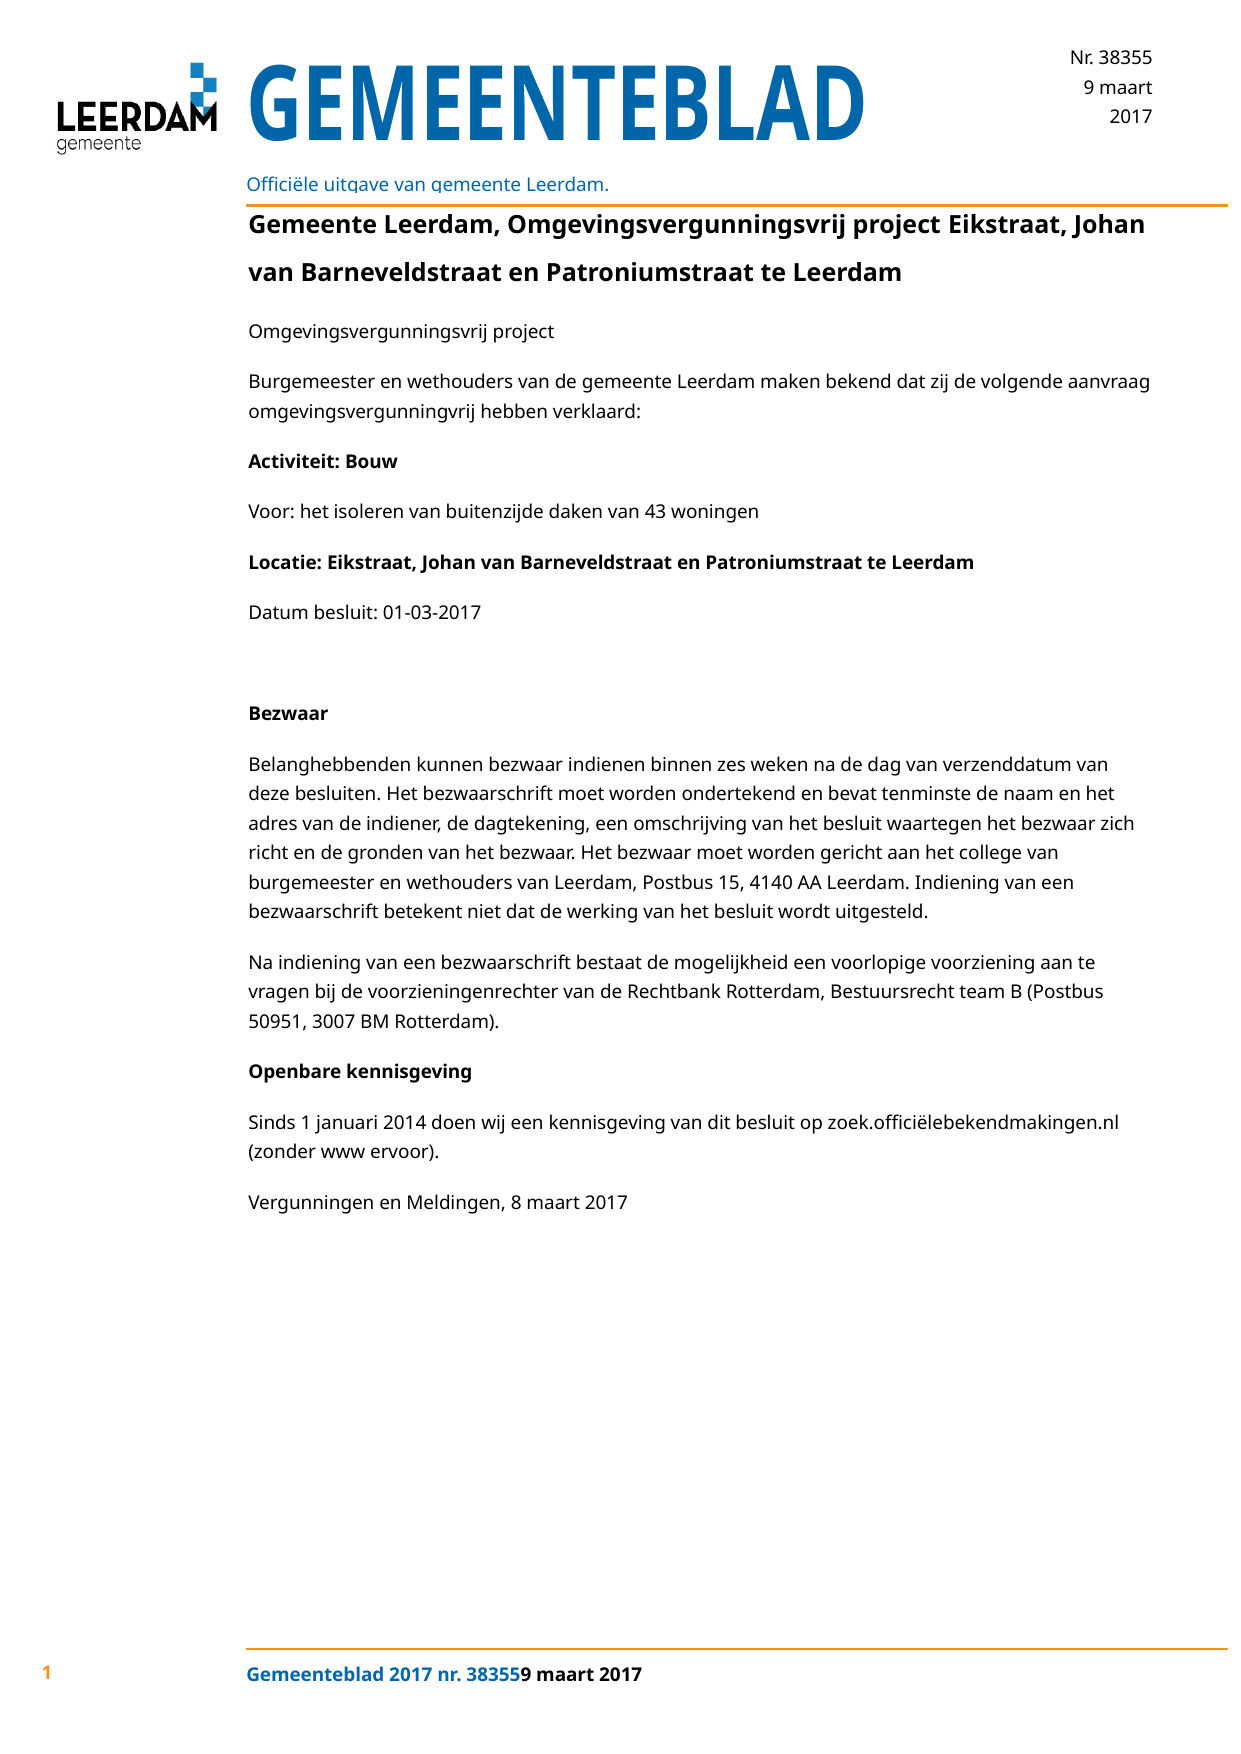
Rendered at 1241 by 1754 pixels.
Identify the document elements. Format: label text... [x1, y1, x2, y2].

text Burgemeester en wethouders van de gemeente Leerdam maken bekend dat zij de volgende aanvraag omgevingsvergunningvrij hebben verklaard: [248, 368, 1152, 424]
text Bezwaar [248, 700, 1152, 726]
text Vergunningen en Meldingen, 8 maart 2017 [248, 1189, 1152, 1215]
text Activiteit: Bouw [248, 448, 1152, 474]
text Omgevingsvergunningsvrij project [248, 318, 1152, 344]
text Sinds 1 januari 2014 doen wij een kennisgeving van dit besluit op zoek.officiëlebekendmakingen.nl (zonder www ervoor). [248, 1109, 1152, 1164]
text Datum besluit: 01-03-2017 [248, 599, 1152, 625]
text Openbare kennisgeving [248, 1059, 1152, 1084]
text Locatie: Eikstraat, Johan van Barneveldstraat en Patroniumstraat te Leerdam [248, 549, 1152, 575]
text Voor: het isoleren van buitenzijde daken van 43 woningen [248, 499, 1152, 524]
text Gemeente Leerdam, Omgevingsvergunningsvrij project Eikstraat, Johan van Barneveldstraat en Patroniumstraat te Leerdam [248, 207, 1152, 288]
picture [41, 47, 231, 172]
text Na indiening van een bezwaarschrift bestaat de mogelijkheid een voorlopige voorziening aan te vragen bij de voorzieningenrechter van de Rechtbank Rotterdam, Bestuursrecht team B (Postbus 50951, 3007 BM Rotterdam). [248, 949, 1152, 1034]
text Belanghebbenden kunnen bezwaar indienen binnen zes weken na de dag van verzenddatum van deze besluiten. Het bezwaarschrift moet worden ondertekend en bevat tenminste de naam en het adres van de indiener, de dagtekening, een omschrijving van het besluit waartegen het bezwaar zich richt en de gronden van het bezwaar. Het bezwaar moet worden gericht aan het college van burgemeester en wethouders van Leerdam, Postbus 15, 4140 AA Leerdam. Indiening van een bezwaarschrift betekent niet dat de werking van het besluit wordt uitgesteld. [248, 751, 1152, 924]
